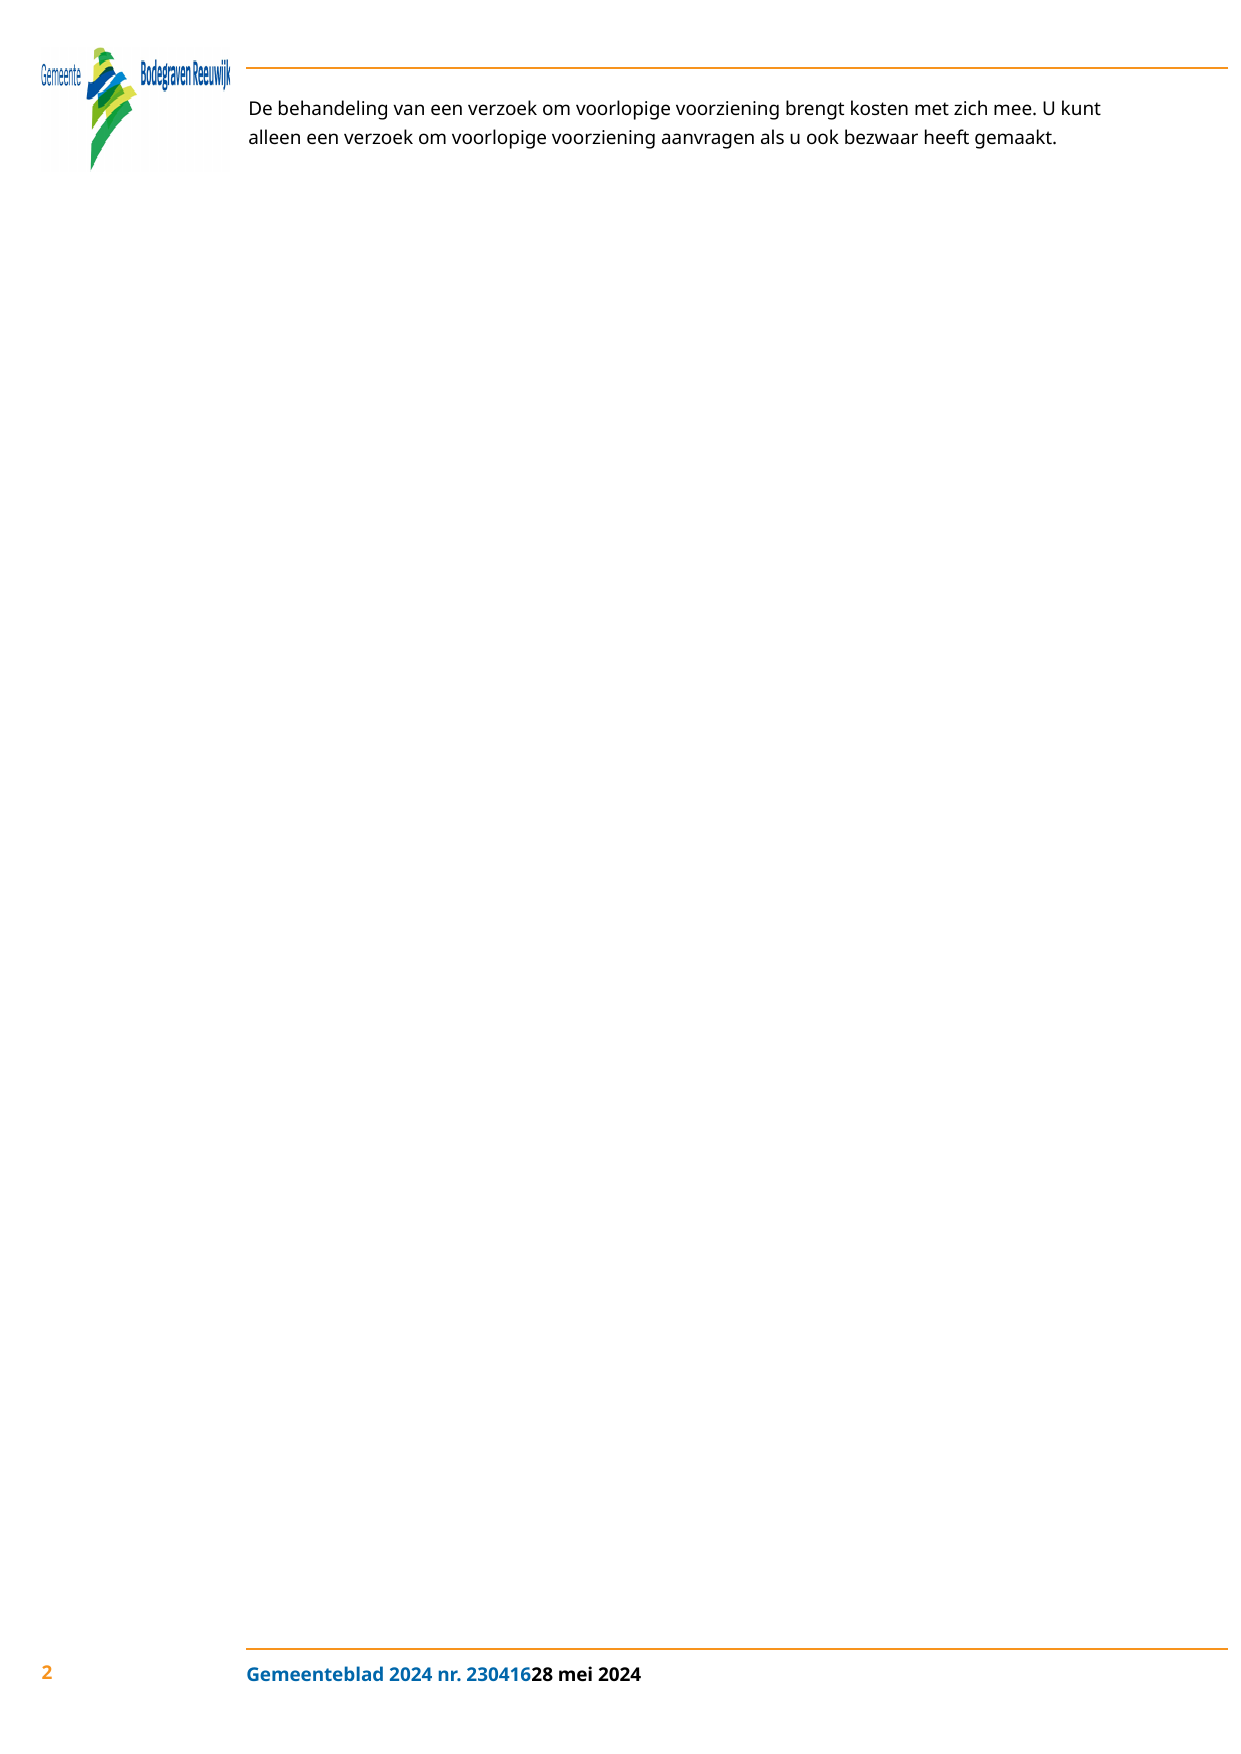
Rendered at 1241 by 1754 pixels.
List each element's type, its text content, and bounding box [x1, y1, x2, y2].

picture [41, 47, 231, 172]
text De behandeling van een verzoek om voorlopige voorziening brengt kosten met zich mee. U kunt alleen een verzoek om voorlopige voorziening aanvragen als u ook bezwaar heeft gemaakt. [248, 95, 1152, 150]
